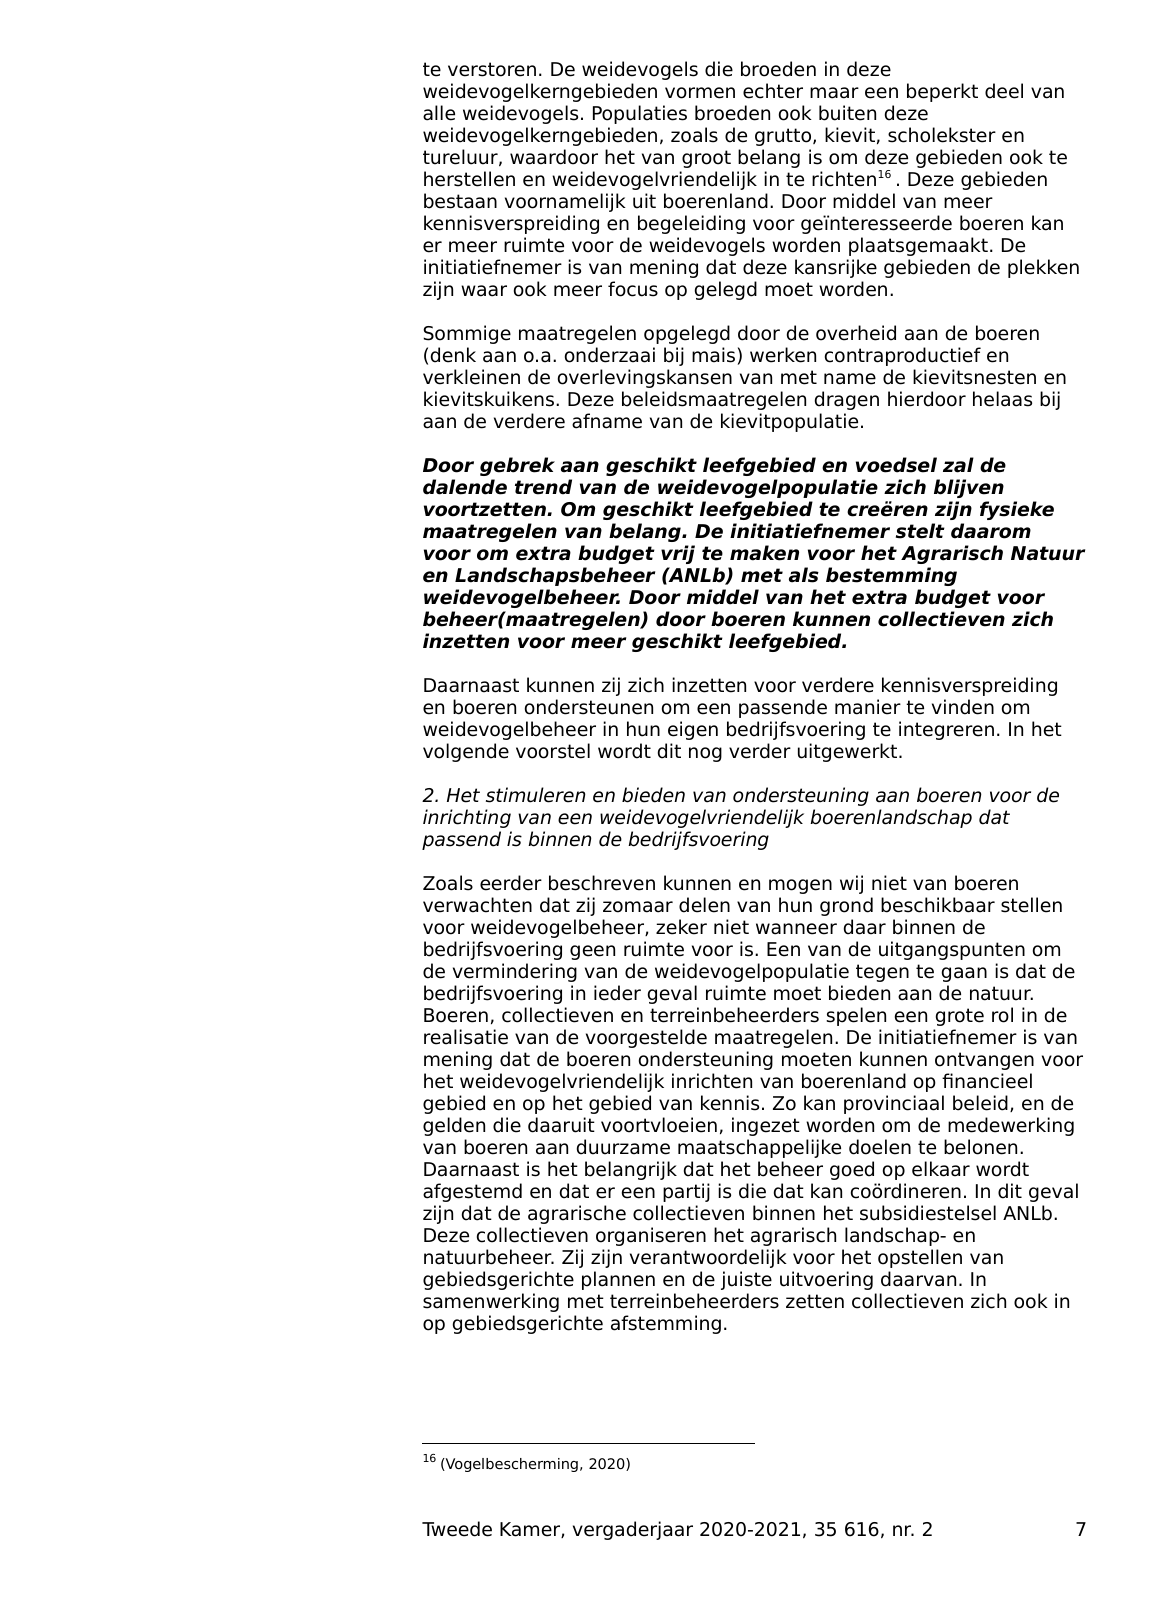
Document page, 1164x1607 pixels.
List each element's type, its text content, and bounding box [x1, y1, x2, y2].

text Sommige maatregelen opgelegd door de overheid aan de boeren (denk aan o.a. onderzaai bij mais) werken contraproductief en verkleinen de overlevingskansen van met name de kievitsnesten en kievitskuikens. Deze beleidsmaatregelen dragen hierdoor helaas bij aan de verdere afname van de kievitpopulatie. [422, 323, 1087, 433]
text Zoals eerder beschreven kunnen en mogen wij niet van boeren verwachten dat zij zomaar delen van hun grond beschikbaar stellen voor weidevogelbeheer, zeker niet wanneer daar binnen de bedrijfsvoering geen ruimte voor is. Een van de uitgangspunten om de vermindering van de weidevogelpopulatie tegen te gaan is dat de bedrijfsvoering in ieder geval ruimte moet bieden aan de natuur. Boeren, collectieven en terreinbeheerders spelen een grote rol in de realisatie van de voorgestelde maatregelen. De initiatiefnemer is van mening dat de boeren ondersteuning moeten kunnen ontvangen voor het weidevogelvriendelijk inrichten van boerenland op financieel gebied en op het gebied van kennis. Zo kan provinciaal beleid, en de gelden die daaruit voortvloeien, ingezet worden om de medewerking van boeren aan duurzame maatschappelijke doelen te belonen. Daarnaast is het belangrijk dat het beheer goed op elkaar wordt afgestemd en dat er een partij is die dat kan coördineren. In dit geval zijn dat de agrarische collectieven binnen het subsidiestelsel ANLb. Deze collectieven organiseren het agrarisch landschap- en natuurbeheer. Zij zijn verantwoordelijk voor het opstellen van gebiedsgerichte plannen en de juiste uitvoering daarvan. In samenwerking met terreinbeheerders zetten collectieven zich ook in op gebiedsgerichte afstemming. [422, 873, 1087, 1335]
text Door gebrek aan geschikt leefgebied en voedsel zal de dalende trend van de weidevogelpopulatie zich blijven voortzetten. Om geschikt leefgebied te creëren zijn fysieke maatregelen van belang. De initiatiefnemer stelt daarom voor om extra budget vrij te maken voor het Agrarisch Natuur en Landschapsbeheer (ANLb) met als bestemming weidevogelbeheer. Door middel van het extra budget voor beheer(maatregelen) door boeren kunnen collectieven zich inzetten voor meer geschikt leefgebied. [422, 455, 1087, 653]
subtitle 2. Het stimuleren en bieden van ondersteuning aan boeren voor de inrichting van een weidevogelvriendelijk boerenlandschap dat passend is binnen de bedrijfsvoering [422, 785, 1087, 851]
text te verstoren. De weidevogels die broeden in deze weidevogelkerngebieden vormen echter maar een beperkt deel van alle weidevogels. Populaties broeden ook buiten deze weidevogelkerngebieden, zoals de grutto, kievit, scholekster en tureluur, waardoor het van groot belang is om deze gebieden ook te herstellen en weidevogelvriendelijk in te richten. Deze gebieden bestaan voornamelijk uit boerenland. Door middel van meer kennisverspreiding en begeleiding voor geïnteresseerde boeren kan er meer ruimte voor de weidevogels worden plaatsgemaakt. De initiatiefnemer is van mening dat deze kansrijke gebieden de plekken zijn waar ook meer focus op gelegd moet worden. [422, 59, 1087, 301]
text (Vogelbescherming, 2020) [422, 1452, 1087, 1474]
text Daarnaast kunnen zij zich inzetten voor verdere kennisverspreiding en boeren ondersteunen om een passende manier te vinden om weidevogelbeheer in hun eigen bedrijfsvoering te integreren. In het volgende voorstel wordt dit nog verder uitgewerkt. [422, 675, 1087, 763]
